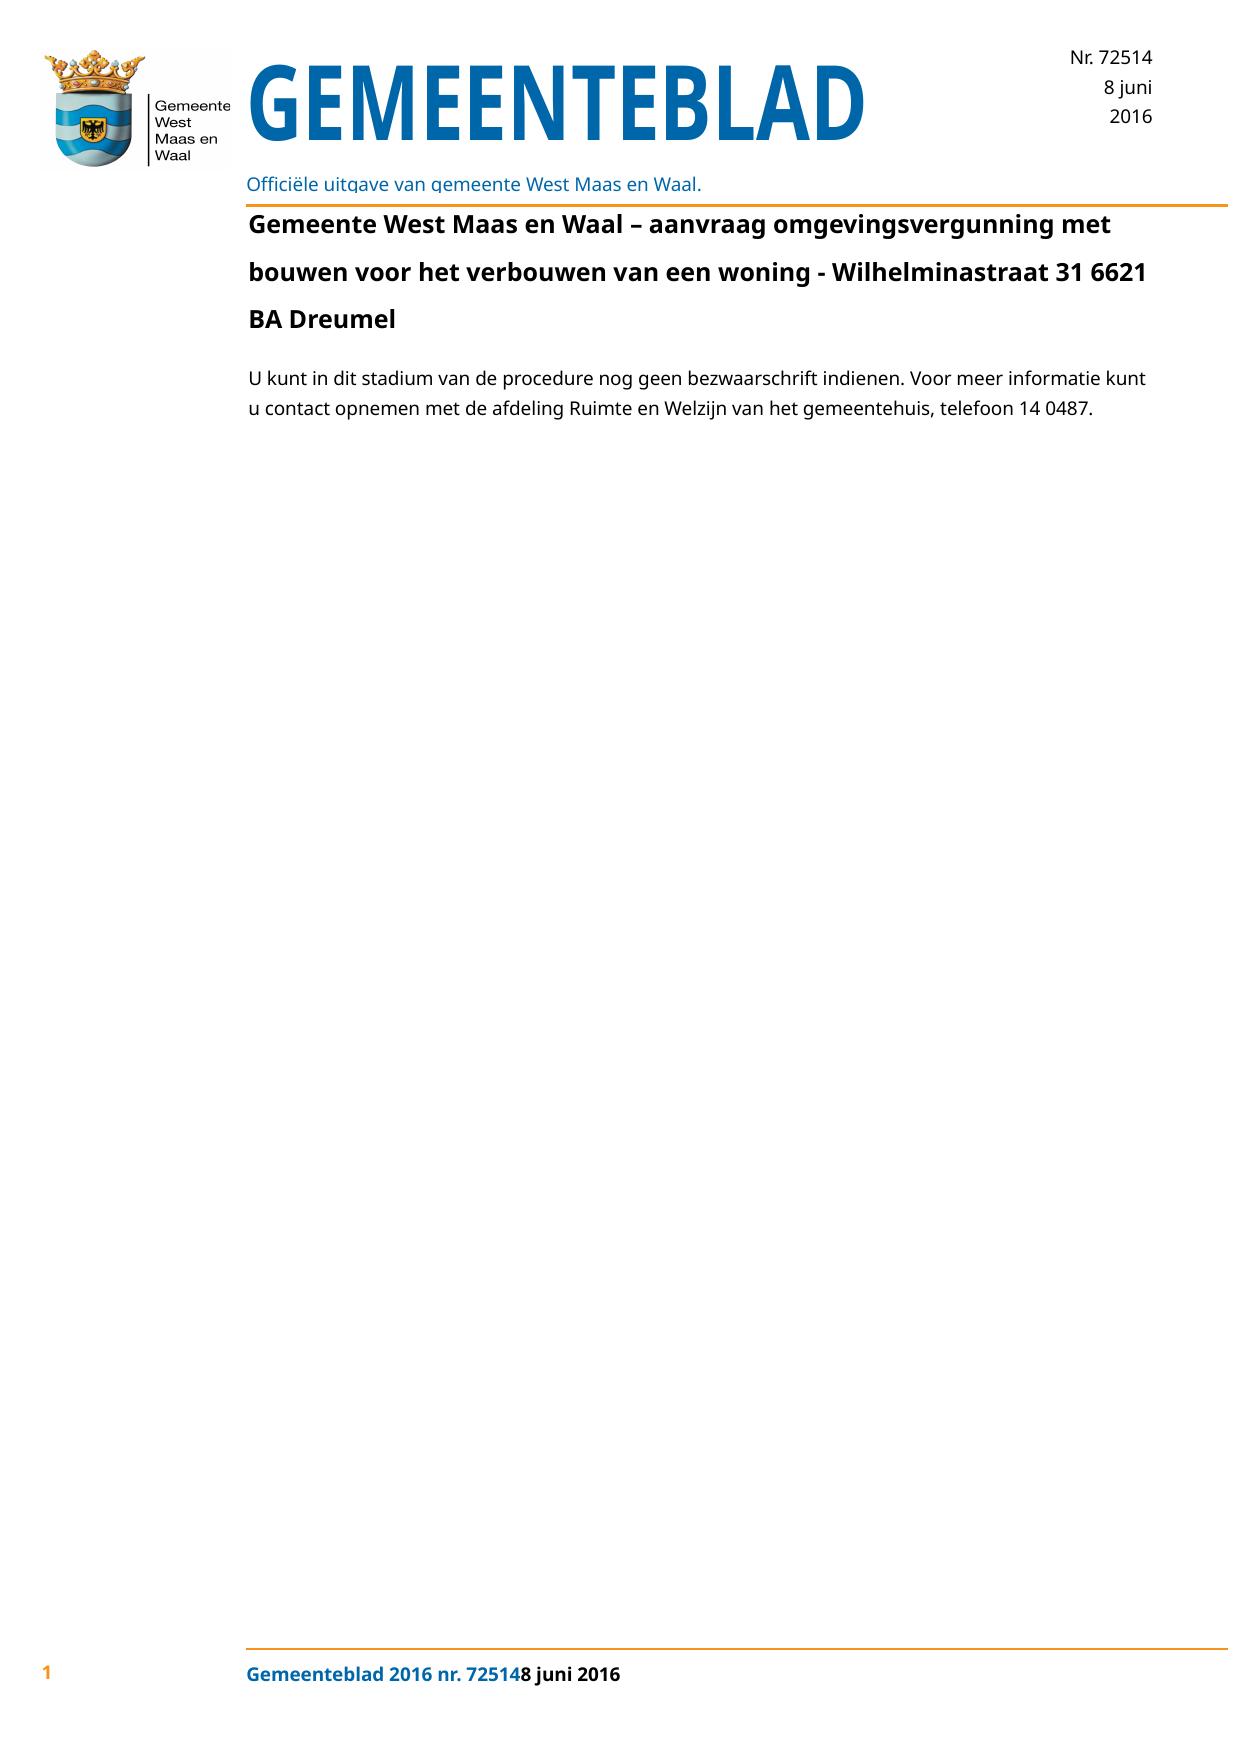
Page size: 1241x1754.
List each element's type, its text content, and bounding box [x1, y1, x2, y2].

text U kunt in dit stadium van de procedure nog geen bezwaarschrift indienen. Voor meer informatie kunt u contact opnemen met de afdeling Ruimte en Welzijn van het gemeentehuis, telefoon 14 0487. [248, 366, 1152, 421]
picture [41, 47, 231, 172]
text Gemeente West Maas en Waal – aanvraag omgevingsvergunning met bouwen voor het verbouwen van een woning - Wilhelminastraat 31 6621 BA Dreumel [248, 207, 1152, 336]
